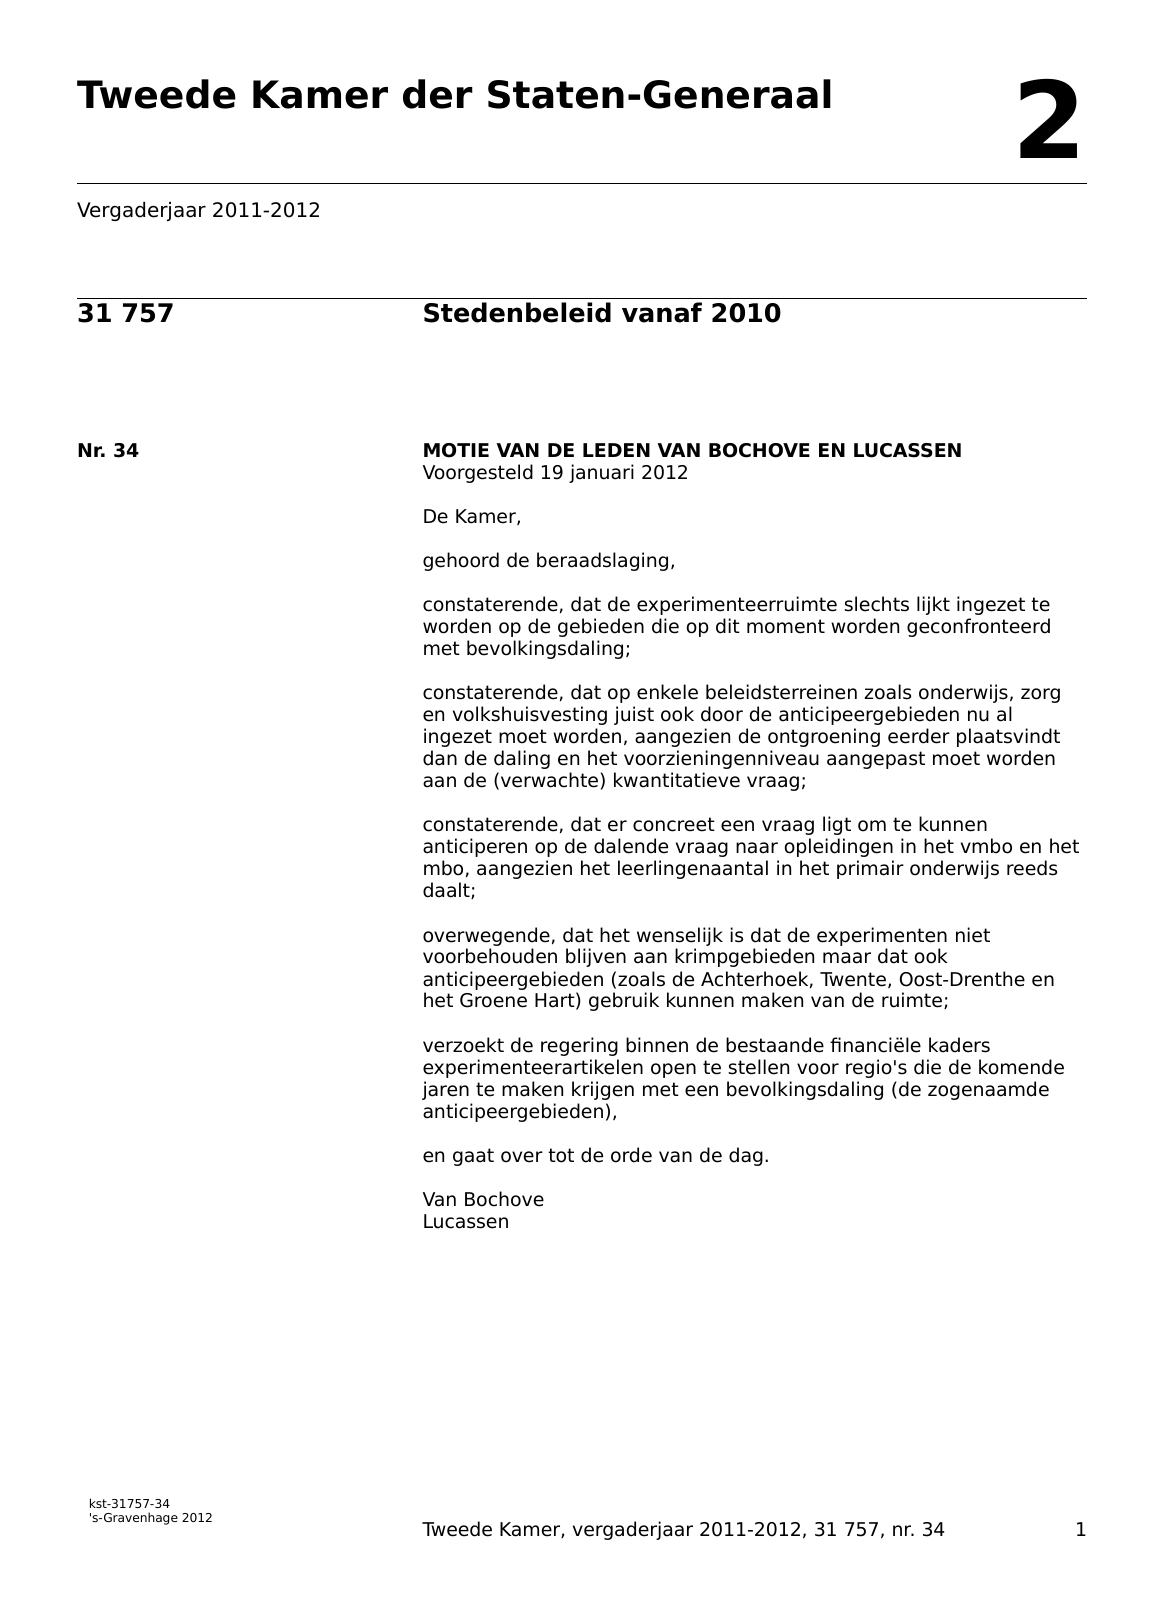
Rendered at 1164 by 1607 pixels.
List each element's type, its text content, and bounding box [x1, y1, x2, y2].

text De Kamer, [422, 506, 1087, 528]
subtitle Nr. 34 MOTIE VAN DE LEDEN VAN BOCHOVE EN LUCASSEN [77, 440, 1087, 462]
text 's-Gravenhage 2012 [88, 1511, 323, 1525]
text kst-31757-34 [88, 1497, 323, 1511]
subtitle 31 757 Stedenbeleid vanaf 2010 [77, 299, 1087, 329]
text constaterende, dat er concreet een vraag ligt om te kunnen anticiperen op de dalende vraag naar opleidingen in het vmbo en het mbo, aangezien het leerlingenaantal in het primair onderwijs reeds daalt; [422, 814, 1087, 902]
text constaterende, dat op enkele beleidsterreinen zoals onderwijs, zorg en volkshuisvesting juist ook door de anticipeergebieden nu al ingezet moet worden, aangezien de ontgroening eerder plaatsvindt dan de daling en het voorzieningenniveau aangepast moet worden aan de (verwachte) kwantitatieve vraag; [422, 682, 1087, 792]
text Voorgesteld 19 januari 2012 [422, 462, 1087, 484]
text gehoord de beraadslaging, [422, 550, 1087, 572]
text overwegende, dat het wenselijk is dat de experimenten niet voorbehouden blijven aan krimpgebieden maar dat ook anticipeergebieden (zoals de Achterhoek, Twente, Oost-Drenthe en het Groene Hart) gebruik kunnen maken van de ruimte; [422, 924, 1087, 1012]
text verzoekt de regering binnen de bestaande financiële kaders experimenteerartikelen open te stellen voor regio's die de komende jaren te maken krijgen met een bevolkingsdaling (de zogenaamde anticipeergebieden), [422, 1034, 1087, 1122]
text Lucassen [422, 1211, 1087, 1233]
table_cell Vergaderjaar 2011-2012 [77, 184, 1087, 298]
text Van Bochove [422, 1189, 1087, 1211]
text constaterende, dat de experimenteerruimte slechts lijkt ingezet te worden op de gebieden die op dit moment worden geconfronteerd met bevolkingsdaling; [422, 594, 1087, 660]
table_header Tweede Kamer der Staten-Generaal [77, 59, 886, 183]
text en gaat over tot de orde van de dag. [422, 1145, 1087, 1167]
table_header 2 [886, 59, 1087, 183]
